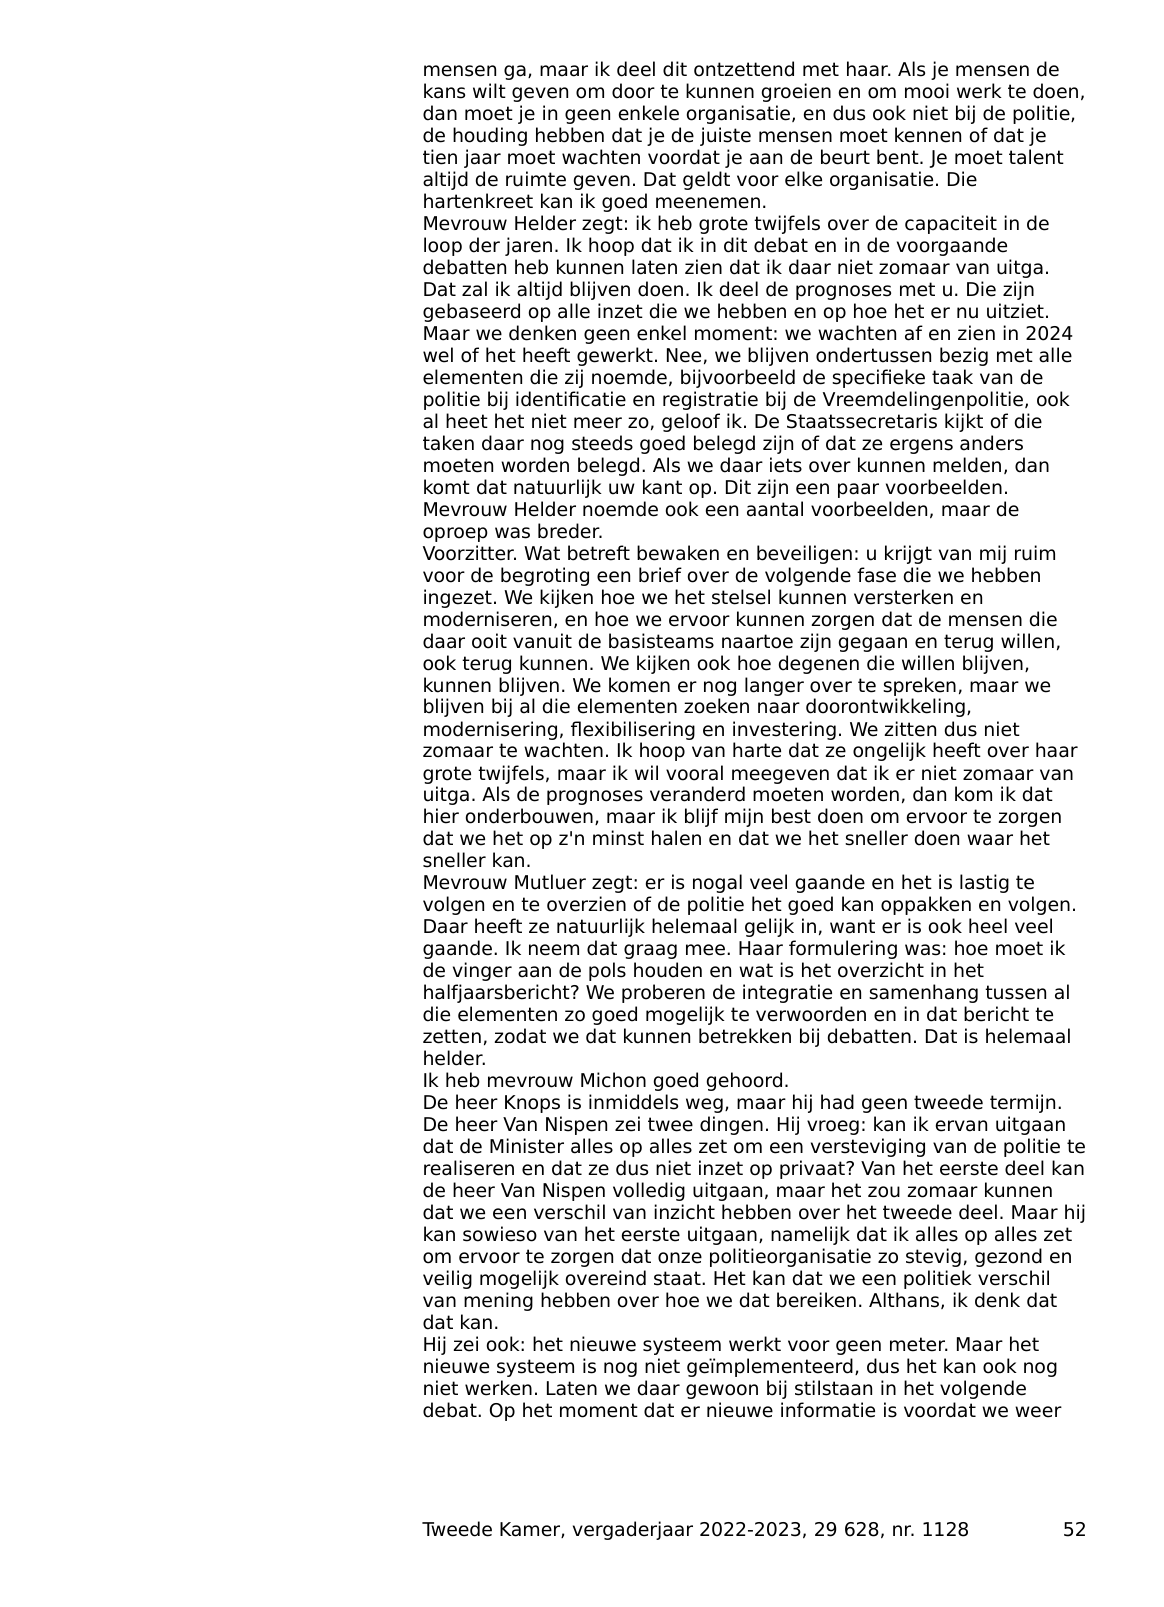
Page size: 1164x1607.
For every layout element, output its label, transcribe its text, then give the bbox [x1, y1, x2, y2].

text De heer Knops is inmiddels weg, maar hij had geen tweede termijn. [422, 1092, 1087, 1114]
text Mevrouw Mutluer zegt: er is nogal veel gaande en het is lastig te volgen en te overzien of de politie het goed kan oppakken en volgen. Daar heeft ze natuurlijk helemaal gelijk in, want er is ook heel veel gaande. Ik neem dat graag mee. Haar formulering was: hoe moet ik de vinger aan de pols houden en wat is het overzicht in het halfjaarsbericht? We proberen de integratie en samenhang tussen al die elementen zo goed mogelijk te verwoorden en in dat bericht te zetten, zodat we dat kunnen betrekken bij debatten. Dat is helemaal helder. [422, 872, 1087, 1070]
text Mevrouw Helder zegt: ik heb grote twijfels over de capaciteit in de loop der jaren. Ik hoop dat ik in dit debat en in de voorgaande debatten heb kunnen laten zien dat ik daar niet zomaar van uitga. Dat zal ik altijd blijven doen. Ik deel de prognoses met u. Die zijn gebaseerd op alle inzet die we hebben en op hoe het er nu uitziet. Maar we denken geen enkel moment: we wachten af en zien in 2024 wel of het heeft gewerkt. Nee, we blijven ondertussen bezig met alle elementen die zij noemde, bijvoorbeeld de specifieke taak van de politie bij identificatie en registratie bij de Vreemdelingenpolitie, ook al heet het niet meer zo, geloof ik. De Staatssecretaris kijkt of die taken daar nog steeds goed belegd zijn of dat ze ergens anders moeten worden belegd. Als we daar iets over kunnen melden, dan komt dat natuurlijk uw kant op. Dit zijn een paar voorbeelden. Mevrouw Helder noemde ook een aantal voorbeelden, maar de oproep was breder. [422, 213, 1087, 543]
text mensen ga, maar ik deel dit ontzettend met haar. Als je mensen de kans wilt geven om door te kunnen groeien en om mooi werk te doen, dan moet je in geen enkele organisatie, en dus ook niet bij de politie, de houding hebben dat je de juiste mensen moet kennen of dat je tien jaar moet wachten voordat je aan de beurt bent. Je moet talent altijd de ruimte geven. Dat geldt voor elke organisatie. Die hartenkreet kan ik goed meenemen. [422, 59, 1087, 213]
text Voorzitter. Wat betreft bewaken en beveiligen: u krijgt van mij ruim voor de begroting een brief over de volgende fase die we hebben ingezet. We kijken hoe we het stelsel kunnen versterken en moderniseren, en hoe we ervoor kunnen zorgen dat de mensen die daar ooit vanuit de basisteams naartoe zijn gegaan en terug willen, ook terug kunnen. We kijken ook hoe degenen die willen blijven, kunnen blijven. We komen er nog langer over te spreken, maar we blijven bij al die elementen zoeken naar doorontwikkeling, modernisering, flexibilisering en investering. We zitten dus niet zomaar te wachten. Ik hoop van harte dat ze ongelijk heeft over haar grote twijfels, maar ik wil vooral meegeven dat ik er niet zomaar van uitga. Als de prognoses veranderd moeten worden, dan kom ik dat hier onderbouwen, maar ik blijf mijn best doen om ervoor te zorgen dat we het op z'n minst halen en dat we het sneller doen waar het sneller kan. [422, 543, 1087, 872]
text Ik heb mevrouw Michon goed gehoord. [422, 1070, 1087, 1092]
text De heer Van Nispen zei twee dingen. Hij vroeg: kan ik ervan uitgaan dat de Minister alles op alles zet om een versteviging van de politie te realiseren en dat ze dus niet inzet op privaat? Van het eerste deel kan de heer Van Nispen volledig uitgaan, maar het zou zomaar kunnen dat we een verschil van inzicht hebben over het tweede deel. Maar hij kan sowieso van het eerste uitgaan, namelijk dat ik alles op alles zet om ervoor te zorgen dat onze politieorganisatie zo stevig, gezond en veilig mogelijk overeind staat. Het kan dat we een politiek verschil van mening hebben over hoe we dat bereiken. Althans, ik denk dat dat kan. [422, 1114, 1087, 1334]
text Hij zei ook: het nieuwe systeem werkt voor geen meter. Maar het nieuwe systeem is nog niet geïmplementeerd, dus het kan ook nog niet werken. Laten we daar gewoon bij stilstaan in het volgende debat. Op het moment dat er nieuwe informatie is voordat we weer [422, 1334, 1087, 1422]
